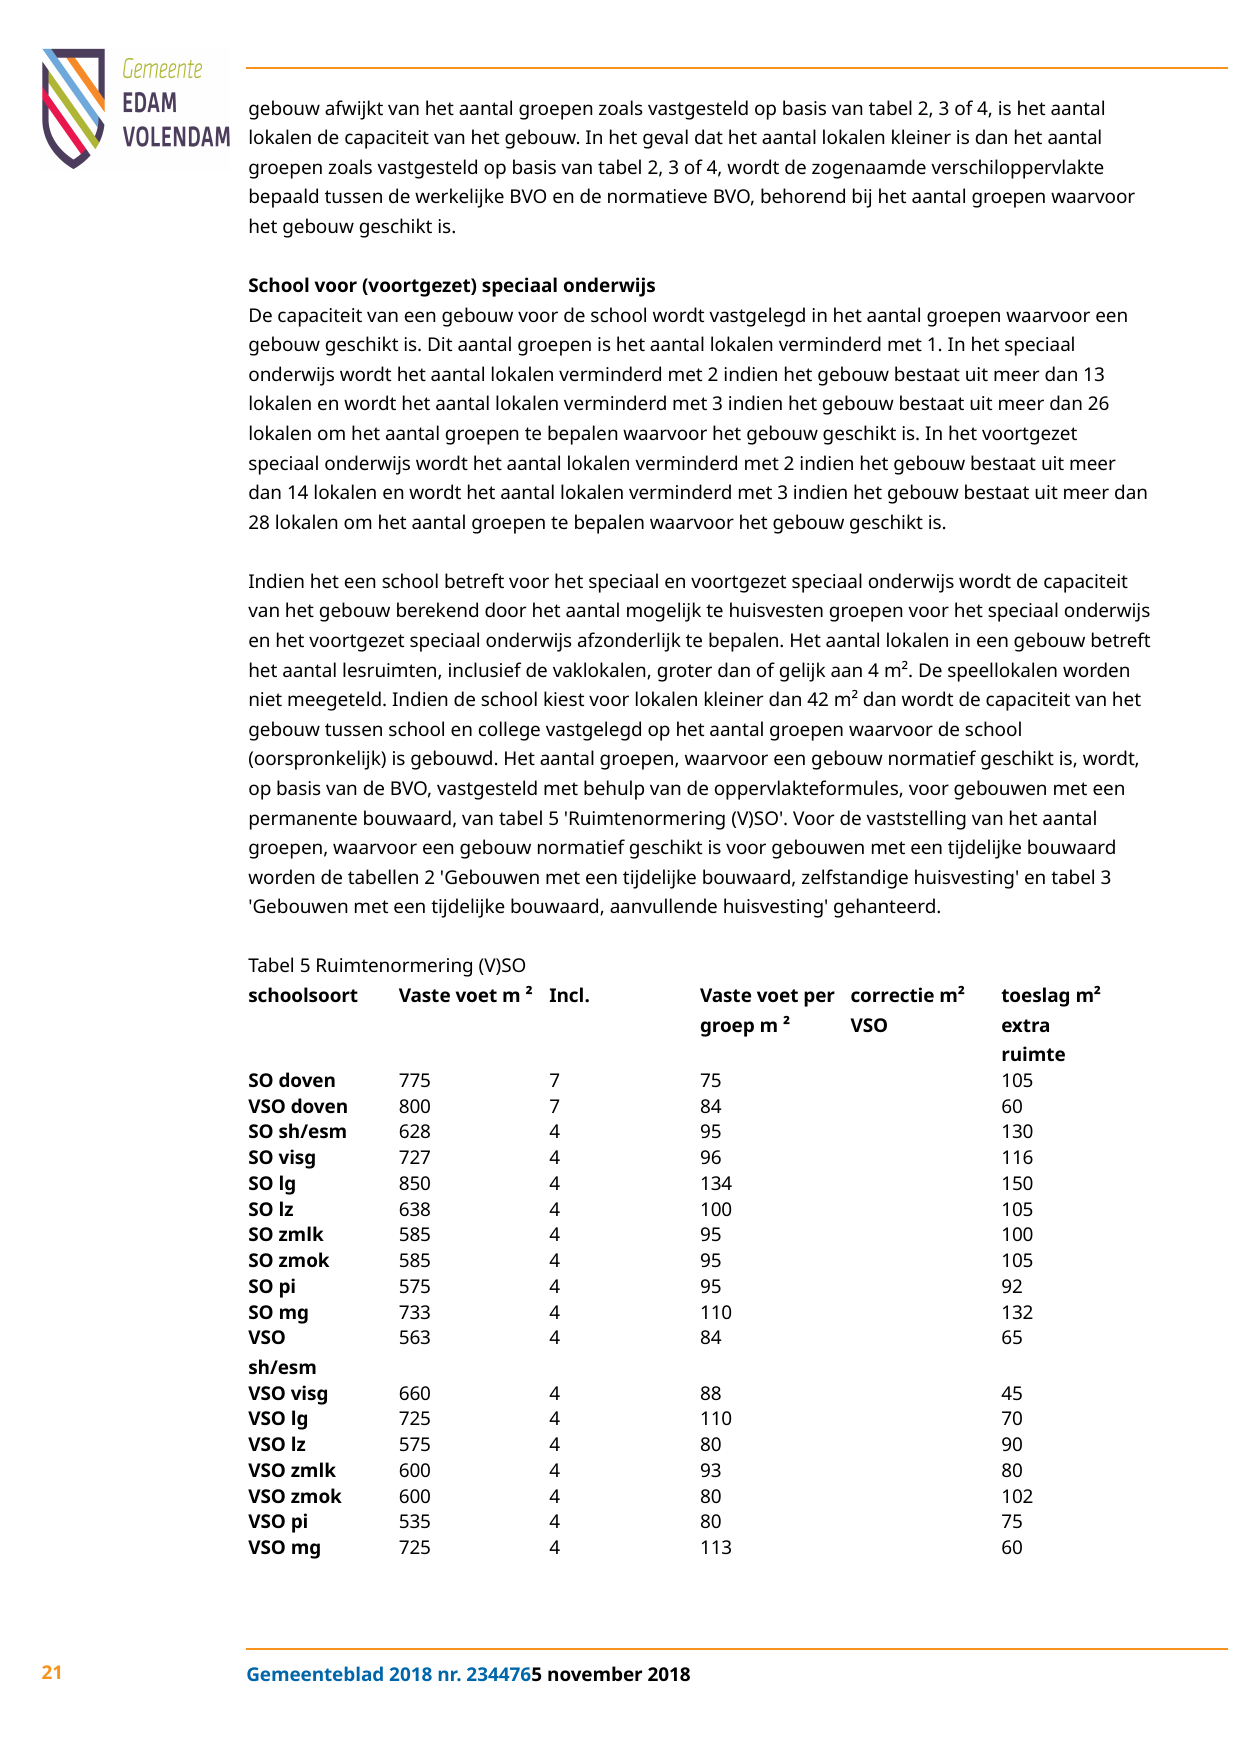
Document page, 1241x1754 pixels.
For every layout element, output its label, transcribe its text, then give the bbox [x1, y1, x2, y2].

table_cell 4 [549, 1222, 700, 1247]
table_cell 105 [1001, 1248, 1152, 1273]
table_cell 4 [549, 1380, 700, 1406]
table_cell VSO visg [248, 1380, 398, 1406]
table_cell 725 [399, 1406, 549, 1431]
table_cell SO lg [248, 1170, 398, 1196]
table_cell SO sh/esm [248, 1119, 398, 1144]
table_cell 105 [1001, 1196, 1152, 1222]
table_cell [850, 1483, 1001, 1508]
table_cell VSO zmlk [248, 1457, 398, 1483]
table_cell 563 [399, 1325, 549, 1380]
table_cell VSO lg [248, 1406, 398, 1431]
table_cell SO visg [248, 1145, 398, 1170]
table_cell 7 [549, 1093, 700, 1119]
table_cell 4 [549, 1457, 700, 1483]
table_cell 134 [700, 1170, 850, 1196]
table_cell 80 [1001, 1457, 1152, 1483]
table_cell 113 [700, 1534, 850, 1560]
table_header Incl. [549, 983, 700, 1067]
table_cell 600 [399, 1457, 549, 1483]
table_cell 80 [700, 1509, 850, 1534]
table_cell 92 [1001, 1273, 1152, 1299]
table_cell SO zmlk [248, 1222, 398, 1247]
table_cell 65 [1001, 1325, 1152, 1380]
table_cell 850 [399, 1170, 549, 1196]
table_cell 96 [700, 1145, 850, 1170]
table_cell 80 [700, 1431, 850, 1457]
table_cell 4 [549, 1509, 700, 1534]
table_cell 95 [700, 1222, 850, 1247]
table_cell [850, 1093, 1001, 1119]
table_cell 4 [549, 1196, 700, 1222]
table_header Vaste voet per groep m ² [700, 983, 850, 1067]
table_cell 130 [1001, 1119, 1152, 1144]
table_cell 95 [700, 1119, 850, 1144]
table_cell 45 [1001, 1380, 1152, 1406]
table_cell 75 [1001, 1509, 1152, 1534]
table_header toeslag m² extra ruimte [1001, 983, 1152, 1067]
table_cell SO zmok [248, 1248, 398, 1273]
table_cell 535 [399, 1509, 549, 1534]
table_cell 4 [549, 1170, 700, 1196]
table_cell VSO zmok [248, 1483, 398, 1508]
table_cell 70 [1001, 1406, 1152, 1431]
table_cell 4 [549, 1483, 700, 1508]
text gebouw afwijkt van het aantal groepen zoals vastgesteld op basis van tabel 2, 3 of 4, is het aantal lokalen de capaciteit van het gebouw. In het geval dat het aantal lokalen kleiner is dan het aantal groepen zoals vastgesteld op basis van tabel 2, 3 of 4, wordt de zogenaamde verschiloppervlakte bepaald tussen de werkelijke BVO en de normatieve BVO, behorend bij het aantal groepen waarvoor het gebouw geschikt is. [248, 95, 1152, 239]
table_cell 88 [700, 1380, 850, 1406]
table_cell [850, 1145, 1001, 1170]
table_cell 93 [700, 1457, 850, 1483]
table_cell SO doven [248, 1067, 398, 1093]
table_cell 600 [399, 1483, 549, 1508]
table_cell 110 [700, 1299, 850, 1324]
table_cell [850, 1119, 1001, 1144]
table_cell 660 [399, 1380, 549, 1406]
table_cell 116 [1001, 1145, 1152, 1170]
table_cell 110 [700, 1406, 850, 1431]
table_cell [850, 1299, 1001, 1324]
table_cell 4 [549, 1325, 700, 1380]
table_cell [850, 1248, 1001, 1273]
table_cell SO mg [248, 1299, 398, 1324]
table_cell SO pi [248, 1273, 398, 1299]
table_cell 800 [399, 1093, 549, 1119]
text Indien het een school betreft voor het speciaal en voortgezet speciaal onderwijs wordt de capaciteit van het gebouw berekend door het aantal mogelijk te huisvesten groepen voor het speciaal onderwijs en het voortgezet speciaal onderwijs afzonderlijk te bepalen. Het aantal lokalen in een gebouw betreft het aantal lesruimten, inclusief de vaklokalen, groter dan of gelijk aan 4 m². De speellokalen worden niet meegeteld. Indien de school kiest voor lokalen kleiner dan 42 m² dan wordt de capaciteit van het gebouw tussen school en college vastgelegd op het aantal groepen waarvoor de school (oorspronkelijk) is gebouwd. Het aantal groepen, waarvoor een gebouw normatief geschikt is, wordt, op basis van de BVO, vastgesteld met behulp van de oppervlakteformules, voor gebouwen met een permanente bouwaard, van tabel 5 'Ruimtenormering (V)SO'. Voor de vaststelling van het aantal groepen, waarvoor een gebouw normatief geschikt is voor gebouwen met een tijdelijke bouwaard worden de tabellen 2 'Gebouwen met een tijdelijke bouwaard, zelfstandige huisvesting' en tabel 3 'Gebouwen met een tijdelijke bouwaard, aanvullende huisvesting' gehanteerd. [248, 568, 1152, 919]
table_cell VSO mg [248, 1534, 398, 1560]
table_cell [850, 1222, 1001, 1247]
table_cell 100 [700, 1196, 850, 1222]
text De capaciteit van een gebouw voor de school wordt vastgelegd in het aantal groepen waarvoor een gebouw geschikt is. Dit aantal groepen is het aantal lokalen verminderd met 1. In het speciaal onderwijs wordt het aantal lokalen verminderd met 2 indien het gebouw bestaat uit meer dan 13 lokalen en wordt het aantal lokalen verminderd met 3 indien het gebouw bestaat uit meer dan 26 lokalen om het aantal groepen te bepalen waarvoor het gebouw geschikt is. In het voortgezet speciaal onderwijs wordt het aantal lokalen verminderd met 2 indien het gebouw bestaat uit meer dan 14 lokalen en wordt het aantal lokalen verminderd met 3 indien het gebouw bestaat uit meer dan 28 lokalen om het aantal groepen te bepalen waarvoor het gebouw geschikt is. [248, 302, 1152, 535]
table_cell 75 [700, 1067, 850, 1093]
table_cell 84 [700, 1093, 850, 1119]
table_cell 102 [1001, 1483, 1152, 1508]
table_cell 150 [1001, 1170, 1152, 1196]
table_cell 80 [700, 1483, 850, 1508]
table_cell 4 [549, 1248, 700, 1273]
table_cell [850, 1431, 1001, 1457]
table_cell [850, 1457, 1001, 1483]
table_cell 775 [399, 1067, 549, 1093]
table_cell 4 [549, 1431, 700, 1457]
table_cell [850, 1509, 1001, 1534]
table_cell SO lz [248, 1196, 398, 1222]
table_cell [850, 1406, 1001, 1431]
table_cell 95 [700, 1273, 850, 1299]
table_cell 90 [1001, 1431, 1152, 1457]
table_cell 727 [399, 1145, 549, 1170]
table_cell 585 [399, 1248, 549, 1273]
table_cell [850, 1380, 1001, 1406]
table_cell 4 [549, 1119, 700, 1144]
table_cell 638 [399, 1196, 549, 1222]
table_cell 4 [549, 1273, 700, 1299]
table_cell [850, 1325, 1001, 1380]
text Tabel 5 Ruimtenormering (V)SO [248, 953, 1152, 978]
table_cell 585 [399, 1222, 549, 1247]
table_cell [850, 1170, 1001, 1196]
table_cell VSO lz [248, 1431, 398, 1457]
table_cell 60 [1001, 1093, 1152, 1119]
table_cell 4 [549, 1406, 700, 1431]
table_cell 4 [549, 1299, 700, 1324]
picture [41, 47, 231, 172]
table_cell 4 [549, 1145, 700, 1170]
table_cell 105 [1001, 1067, 1152, 1093]
table_cell 628 [399, 1119, 549, 1144]
table_cell 575 [399, 1273, 549, 1299]
table_cell [850, 1196, 1001, 1222]
table_header schoolsoort [248, 983, 398, 1067]
table_cell 7 [549, 1067, 700, 1093]
table_cell 4 [549, 1534, 700, 1560]
table_cell [850, 1067, 1001, 1093]
table_header Vaste voet m ² [399, 983, 549, 1067]
table_cell 725 [399, 1534, 549, 1560]
table_cell 84 [700, 1325, 850, 1380]
table_cell [850, 1534, 1001, 1560]
table_cell 100 [1001, 1222, 1152, 1247]
table_cell [850, 1273, 1001, 1299]
text School voor (voortgezet) speciaal onderwijs [248, 272, 1152, 298]
table_cell VSO doven [248, 1093, 398, 1119]
table_cell VSO pi [248, 1509, 398, 1534]
table_cell 132 [1001, 1299, 1152, 1324]
table_cell 60 [1001, 1534, 1152, 1560]
table_cell 575 [399, 1431, 549, 1457]
table_cell 733 [399, 1299, 549, 1324]
table_cell VSO sh/esm [248, 1325, 398, 1380]
table_cell 95 [700, 1248, 850, 1273]
table_header correctie m² VSO [850, 983, 1001, 1067]
